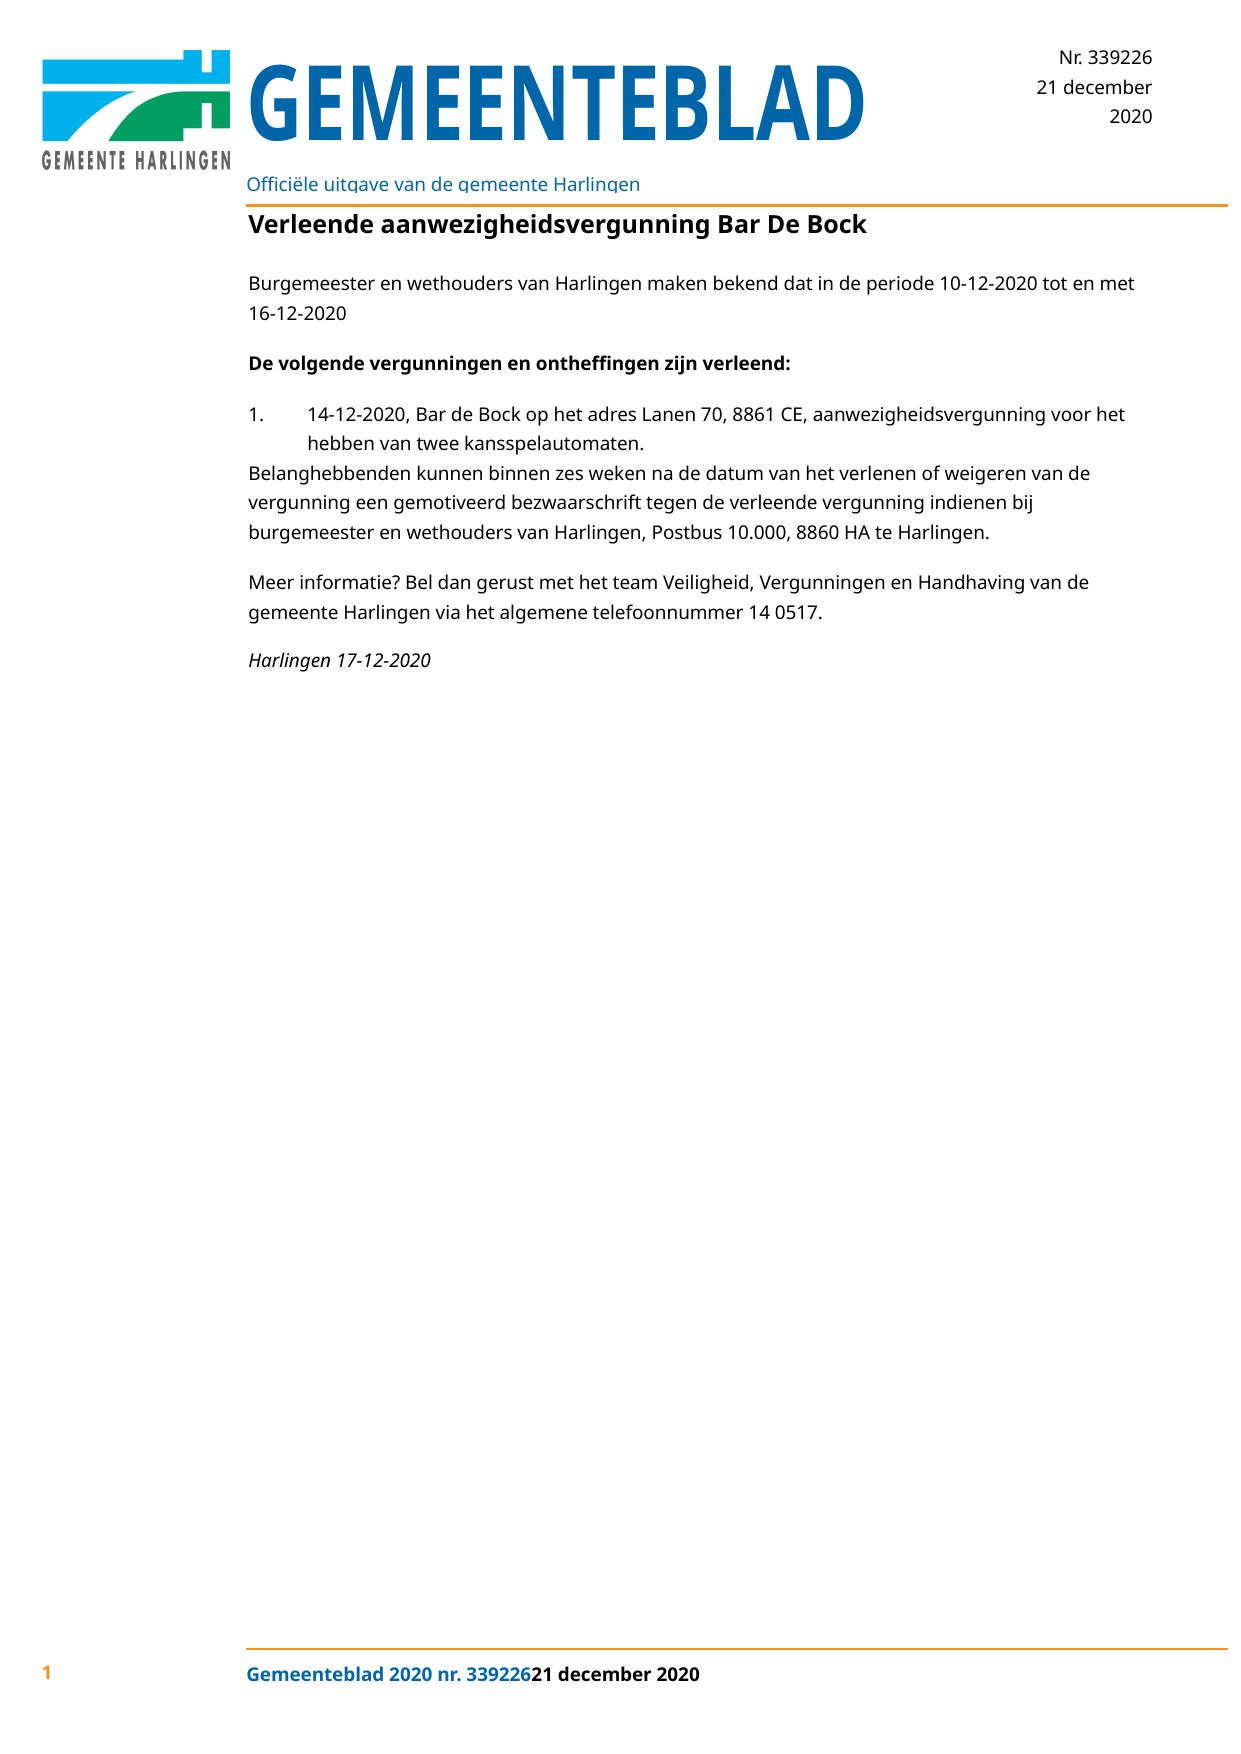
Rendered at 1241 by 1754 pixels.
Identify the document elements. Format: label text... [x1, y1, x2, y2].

list 14-12-2020, Bar de Bock op het adres Lanen 70, 8861 CE, aanwezigheidsvergunning voor het hebben van twee kansspelautomaten. [248, 401, 1152, 456]
text Meer informatie? Bel dan gerust met het team Veiligheid, Vergunningen en Handhaving van de gemeente Harlingen via het algemene telefoonnummer 14 0517. [248, 569, 1152, 625]
text Belanghebbenden kunnen binnen zes weken na de datum van het verlenen of weigeren van de vergunning een gemotiveerd bezwaarschrift tegen de verleende vergunning indienen bij burgemeester en wethouders van Harlingen, Postbus 10.000, 8860 HA te Harlingen. [248, 460, 1152, 545]
text Verleende aanwezigheidsvergunning Bar De Bock [248, 207, 1152, 241]
text Burgemeester en wethouders van Harlingen maken bekend dat in de periode 10-12-2020 tot en met 16-12-2020 [248, 270, 1152, 326]
picture [41, 47, 231, 172]
text Harlingen 17-12-2020 [248, 647, 1152, 673]
text De volgende vergunningen en ontheffingen zijn verleend: [248, 350, 1152, 376]
